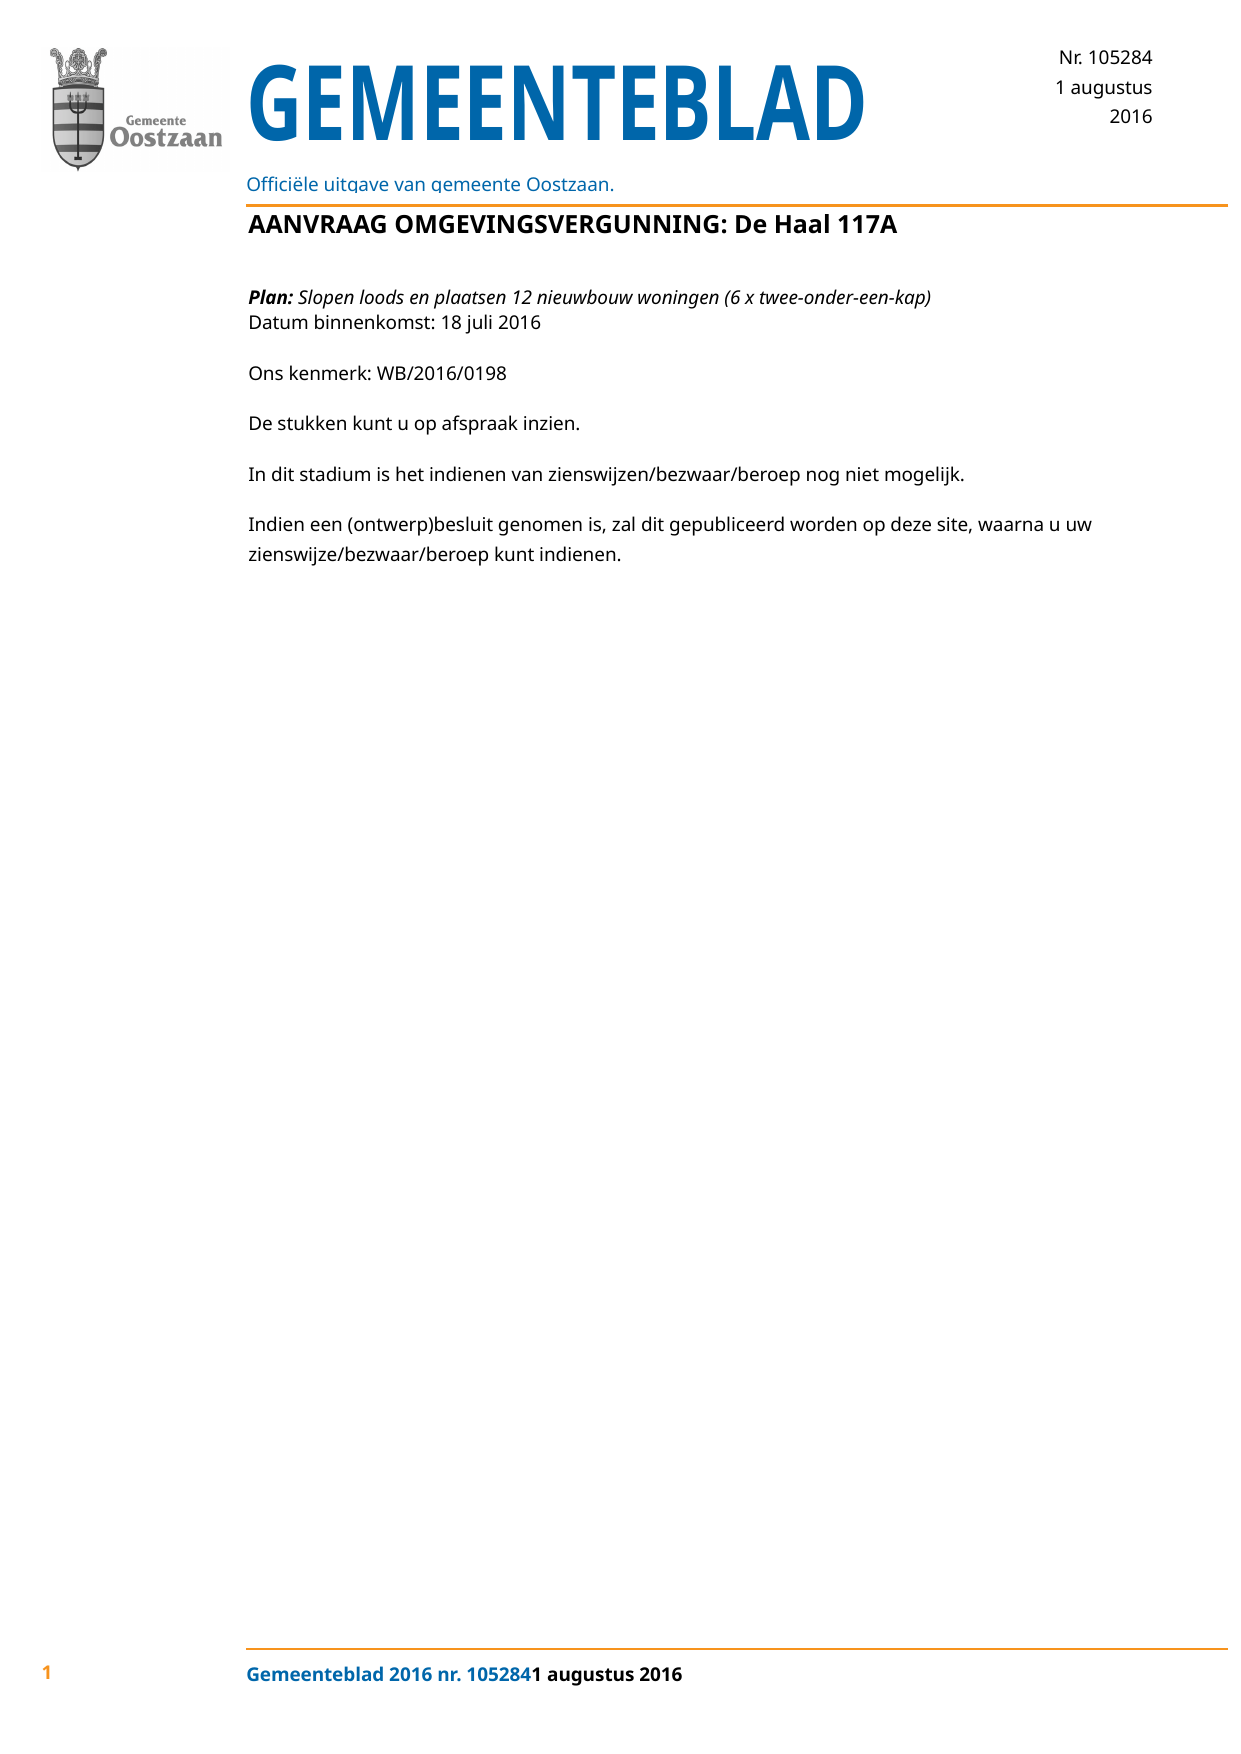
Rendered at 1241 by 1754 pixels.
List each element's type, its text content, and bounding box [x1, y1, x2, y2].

text Datum binnenkomst: 18 juli 2016 [248, 309, 1152, 335]
text AANVRAAG OMGEVINGSVERGUNNING: De Haal 117A [248, 207, 1152, 241]
text Indien een (ontwerp)besluit genomen is, zal dit gepubliceerd worden op deze site, waarna u uw zienswijze/bezwaar/beroep kunt indienen. [248, 511, 1152, 567]
text In dit stadium is het indienen van zienswijzen/bezwaar/beroep nog niet mogelijk. [248, 461, 1152, 487]
text De stukken kunt u op afspraak inzien. [248, 410, 1152, 436]
picture [41, 47, 231, 172]
text Plan: Slopen loods en plaatsen 12 nieuwbouw woningen (6 x twee-onder-een-kap) [248, 284, 1152, 309]
text Ons kenmerk: WB/2016/0198 [248, 360, 1152, 386]
